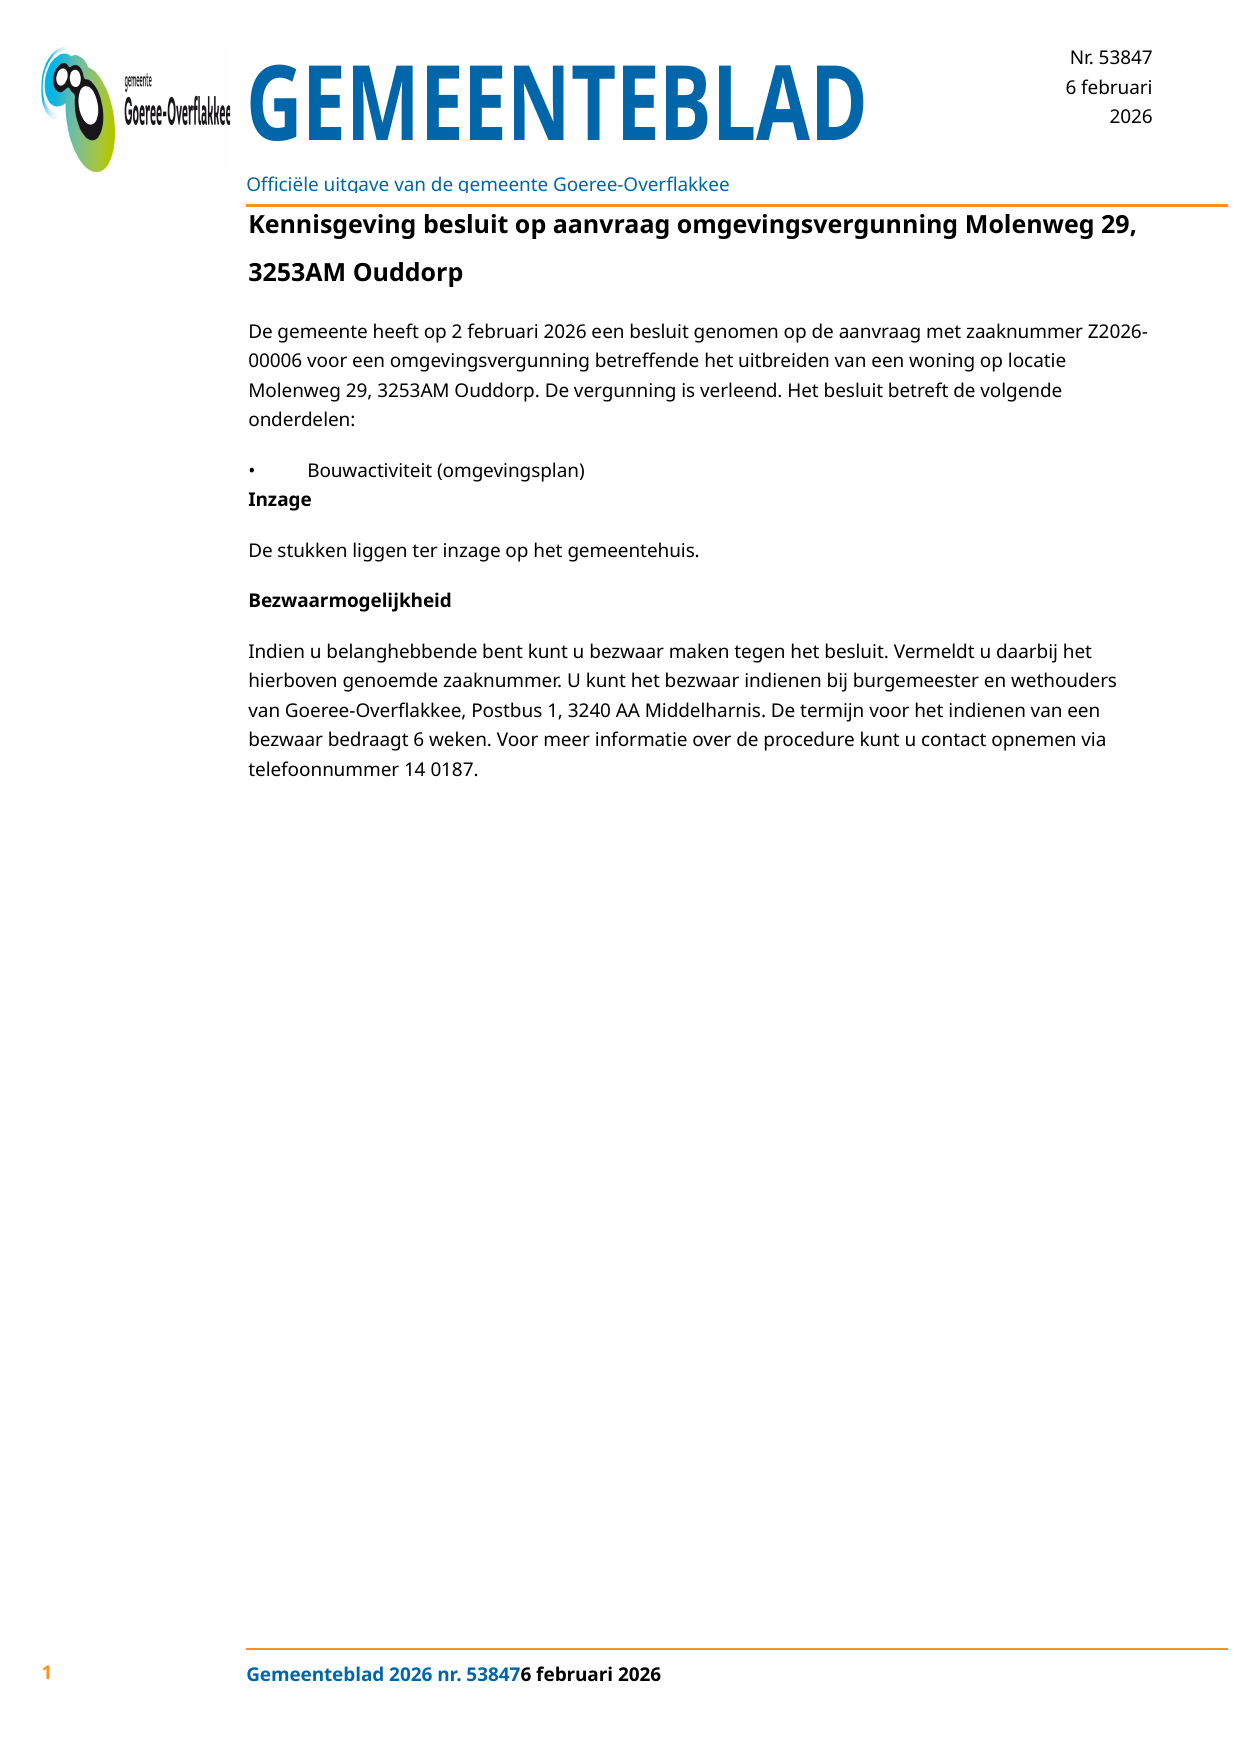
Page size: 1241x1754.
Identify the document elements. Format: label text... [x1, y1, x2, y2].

text Kennisgeving besluit op aanvraag omgevingsvergunning Molenweg 29, 3253AM Ouddorp [248, 207, 1152, 288]
text Inzage [248, 487, 1152, 512]
text De gemeente heeft op 2 februari 2026 een besluit genomen op de aanvraag met zaaknummer Z2026-00006 voor een omgevingsvergunning betreffende het uitbreiden van een woning op locatie Molenweg 29, 3253AM Ouddorp. De vergunning is verleend. Het besluit betreft de volgende onderdelen: [248, 318, 1152, 432]
list Bouwactiviteit (omgevingsplan) [248, 457, 1152, 483]
text Indien u belanghebbende bent kunt u bezwaar maken tegen het besluit. Vermeldt u daarbij het hierboven genoemde zaaknummer. U kunt het bezwaar indienen bij burgemeester en wethouders van Goeree-Overflakkee, Postbus 1, 3240 AA Middelharnis. De termijn voor het indienen van een bezwaar bedraagt 6 weken. Voor meer informatie over de procedure kunt u contact opnemen via telefoonnummer 14 0187. [248, 638, 1152, 782]
text De stukken liggen ter inzage op het gemeentehuis. [248, 537, 1152, 563]
text Bezwaarmogelijkheid [248, 587, 1152, 613]
picture [41, 47, 231, 172]
